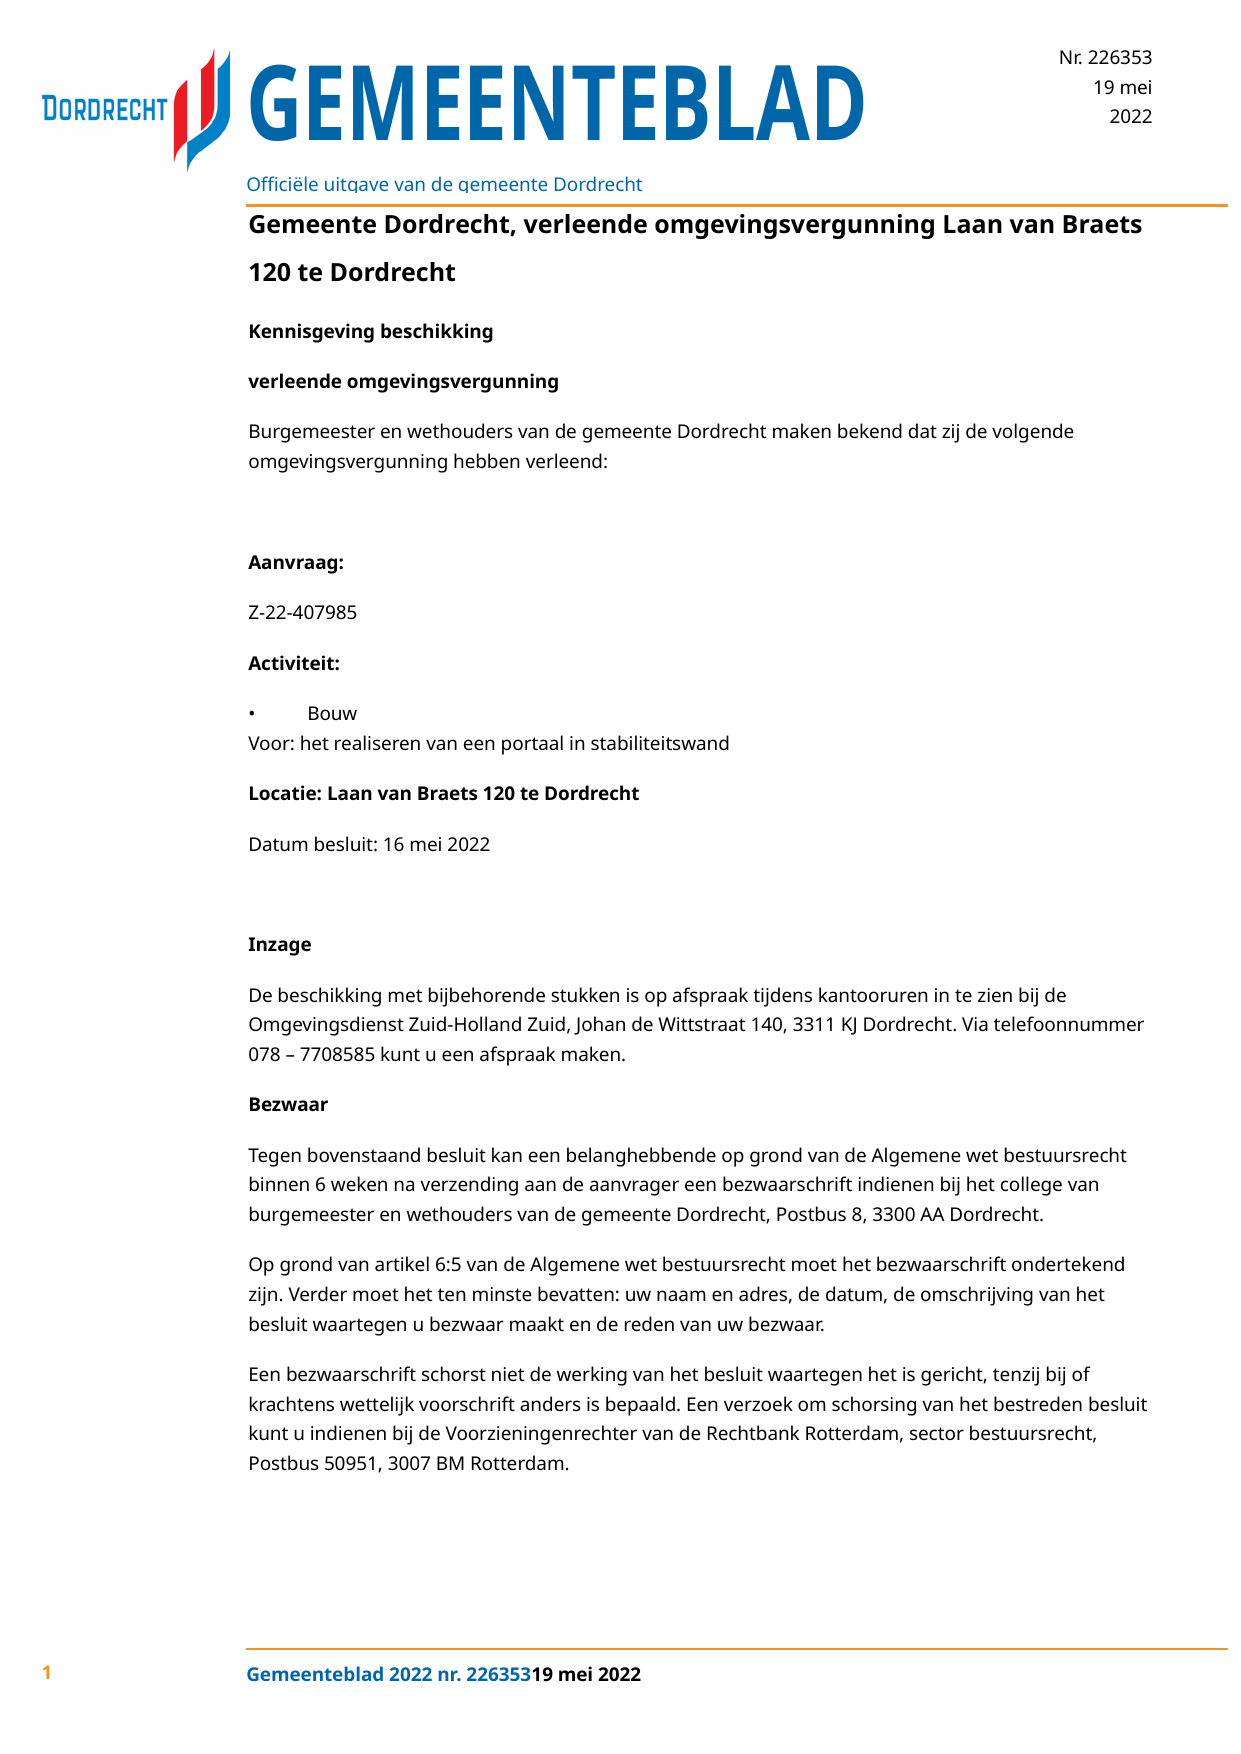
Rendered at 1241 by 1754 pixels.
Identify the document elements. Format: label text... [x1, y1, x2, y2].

text verleende omgevingsvergunning [248, 368, 1152, 394]
text Z-22-407985 [248, 599, 1152, 625]
text Tegen bovenstaand besluit kan een belanghebbende op grond van de Algemene wet bestuursrecht binnen 6 weken na verzending aan de aanvrager een bezwaarschrift indienen bij het college van burgemeester en wethouders van de gemeente Dordrecht, Postbus 8, 3300 AA Dordrecht. [248, 1142, 1152, 1227]
text Op grond van artikel 6:5 van de Algemene wet bestuursrecht moet het bezwaarschrift ondertekend zijn. Verder moet het ten minste bevatten: uw naam en adres, de datum, de omschrijving van het besluit waartegen u bezwaar maakt en de reden van uw bezwaar. [248, 1252, 1152, 1337]
list Bouw [248, 700, 1152, 726]
text Kennisgeving beschikking [248, 318, 1152, 344]
text De beschikking met bijbehorende stukken is op afspraak tijdens kantooruren in te zien bij de Omgevingsdienst Zuid-Holland Zuid, Johan de Wittstraat 140, 3311 KJ Dordrecht. Via telefoonnummer 078 – 7708585 kunt u een afspraak maken. [248, 982, 1152, 1067]
text Datum besluit: 16 mei 2022 [248, 831, 1152, 857]
text Locatie: Laan van Braets 120 te Dordrecht [248, 780, 1152, 806]
text Voor: het realiseren van een portaal in stabiliteitswand [248, 730, 1152, 756]
text Burgemeester en wethouders van de gemeente Dordrecht maken bekend dat zij de volgende omgevingsvergunning hebben verleend: [248, 419, 1152, 474]
text Gemeente Dordrecht, verleende omgevingsvergunning Laan van Braets 120 te Dordrecht [248, 207, 1152, 288]
text Een bezwaarschrift schorst niet de werking van het besluit waartegen het is gericht, tenzij bij of krachtens wettelijk voorschrift anders is bepaald. Een verzoek om schorsing van het bestreden besluit kunt u indienen bij de Voorzieningenrechter van de Rechtbank Rotterdam, sector bestuursrecht, Postbus 50951, 3007 BM Rotterdam. [248, 1361, 1152, 1476]
picture [41, 47, 231, 172]
text Bezwaar [248, 1092, 1152, 1117]
text Aanvraag: [248, 549, 1152, 575]
text Activiteit: [248, 650, 1152, 676]
text Inzage [248, 932, 1152, 957]
